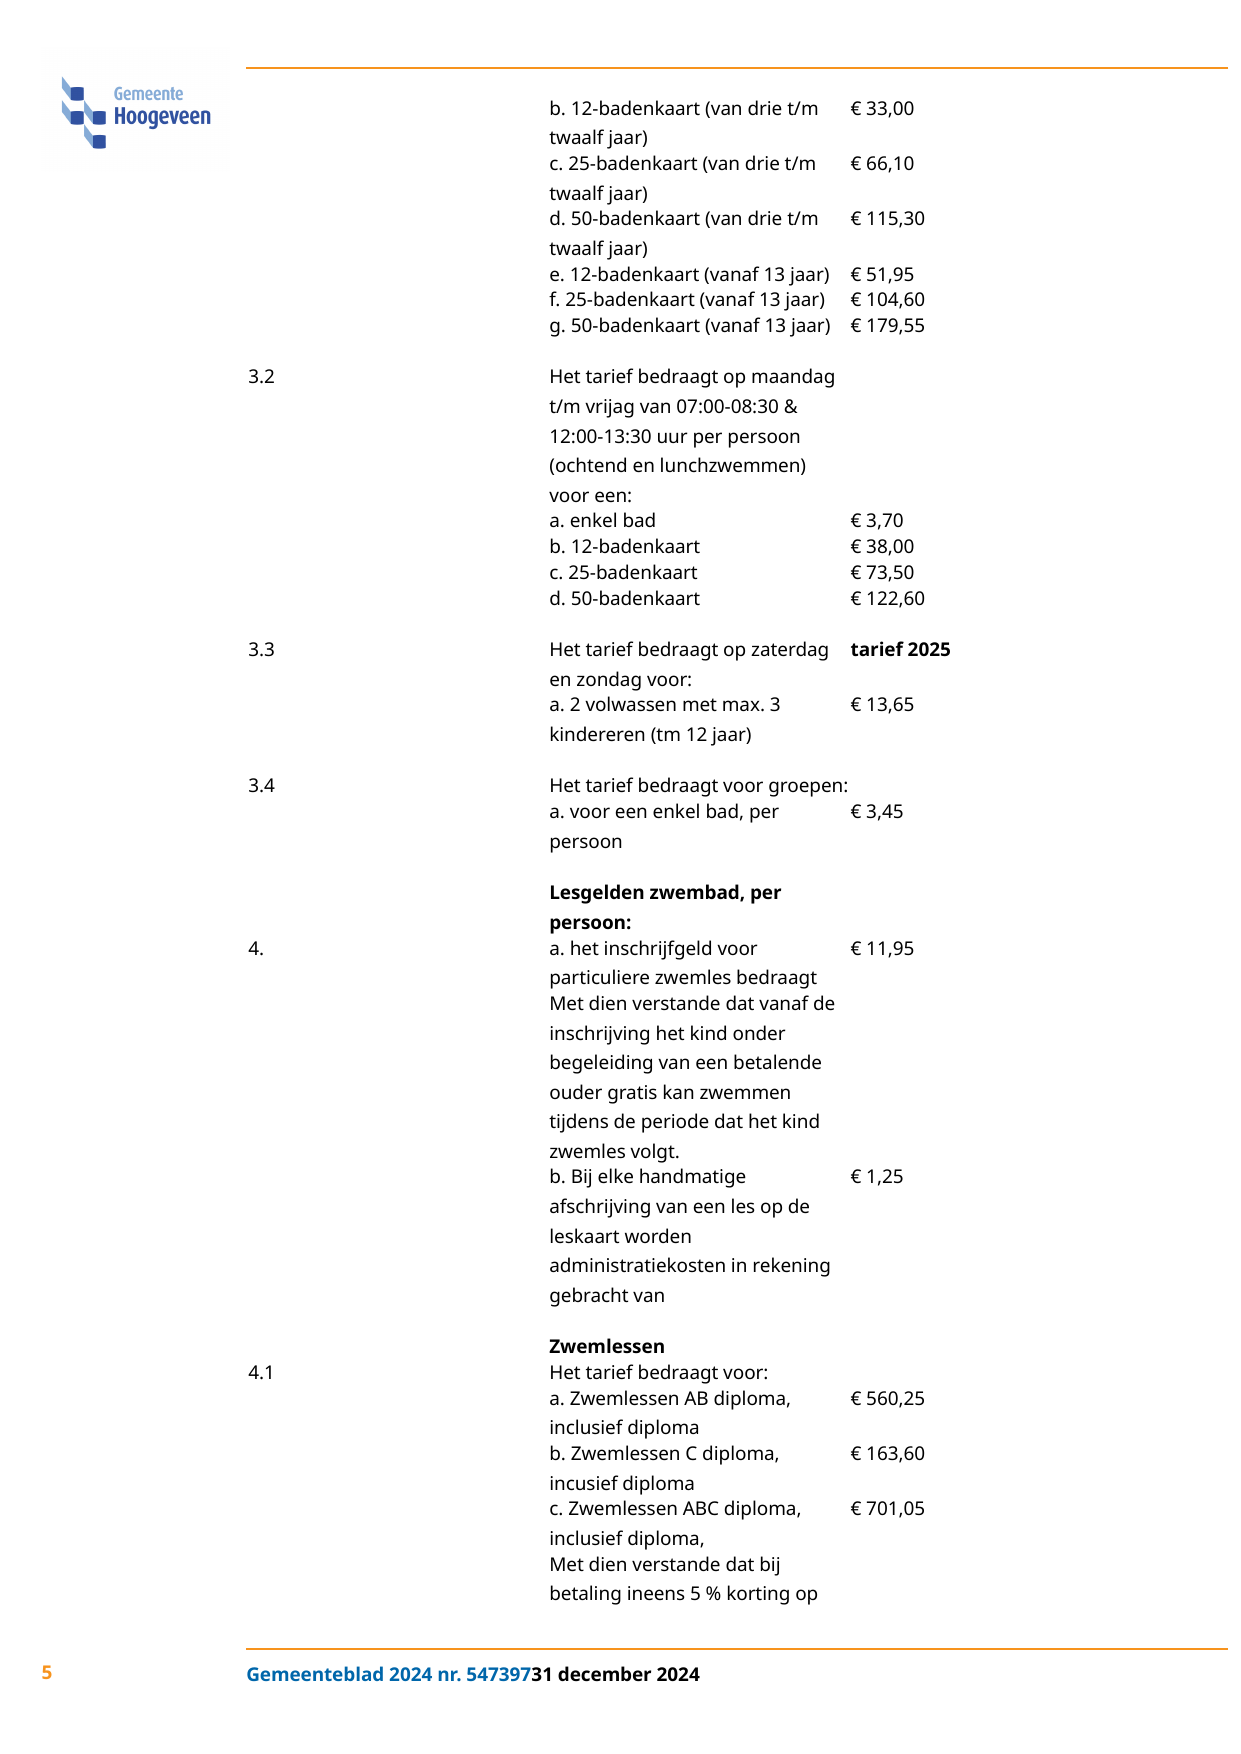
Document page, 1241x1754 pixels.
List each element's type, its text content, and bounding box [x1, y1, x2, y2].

table_cell [850, 854, 1152, 879]
table_cell [248, 611, 549, 636]
table_cell [248, 585, 549, 611]
table_cell € 13,65 [850, 692, 1152, 747]
table_cell [549, 338, 850, 364]
table_cell d. 50-badenkaart (van drie t/m twaalf jaar) [549, 205, 850, 261]
table_cell [248, 534, 549, 559]
table_cell € 33,00 [850, 95, 1152, 150]
table_cell Met dien verstande dat vanaf de inschrijving het kind onder begeleiding van een betalende ouder gratis kan zwemmen tijdens de periode dat het kind zwemles volgt. [549, 990, 850, 1164]
table_cell Het tarief bedraagt voor: [549, 1359, 850, 1385]
table_cell [549, 854, 850, 879]
table_cell [248, 692, 549, 747]
table_cell 4.1 [248, 1359, 549, 1385]
table_cell € 66,10 [850, 150, 1152, 205]
table_cell [549, 611, 850, 636]
table_cell € 104,60 [850, 286, 1152, 312]
table_cell 3.2 [248, 364, 549, 508]
table_cell tarief 2025 [850, 636, 1152, 692]
table_cell d. 50-badenkaart [549, 585, 850, 611]
table_cell [850, 611, 1152, 636]
table_cell Het tarief bedraagt voor groepen: [549, 773, 850, 798]
table_cell [248, 559, 549, 585]
table_cell [248, 854, 549, 879]
table_cell 3.4 [248, 773, 549, 798]
table_cell b. Bij elke handmatige afschrijving van een les op de leskaart worden administratiekosten in rekening gebracht van [549, 1164, 850, 1308]
table_cell a. het inschrijfgeld voor particuliere zwemles bedraagt [549, 935, 850, 990]
table_cell [248, 1496, 549, 1551]
table_cell € 560,25 [850, 1385, 1152, 1440]
table_cell € 115,30 [850, 205, 1152, 261]
table_cell [248, 338, 549, 364]
table_cell € 163,60 [850, 1440, 1152, 1496]
table_cell [850, 990, 1152, 1164]
table_cell [248, 95, 549, 150]
table_cell € 701,05 [850, 1496, 1152, 1551]
table_cell [549, 1308, 850, 1333]
picture [41, 47, 231, 172]
table_cell [850, 1359, 1152, 1385]
table_cell € 122,60 [850, 585, 1152, 611]
table_cell [850, 773, 1152, 798]
table_cell € 51,95 [850, 261, 1152, 286]
table_cell c. 25-badenkaart (van drie t/m twaalf jaar) [549, 150, 850, 205]
table_cell c. Zwemlessen ABC diploma, inclusief diploma, [549, 1496, 850, 1551]
table_cell g. 50-badenkaart (vanaf 13 jaar) [549, 312, 850, 338]
table_cell € 179,55 [850, 312, 1152, 338]
table_cell [248, 205, 549, 261]
table_cell [248, 1440, 549, 1496]
table_cell [248, 1551, 549, 1606]
table_cell [850, 338, 1152, 364]
table_cell [248, 150, 549, 205]
table_cell [248, 799, 549, 854]
table_cell [248, 286, 549, 312]
table_cell b. 12-badenkaart [549, 534, 850, 559]
table_cell [248, 1334, 549, 1359]
table_cell [248, 1385, 549, 1440]
table_cell Lesgelden zwembad, per persoon: [549, 880, 850, 935]
table_cell [850, 1551, 1152, 1606]
table_cell Zwemlessen [549, 1334, 850, 1359]
table_cell Het tarief bedraagt op zaterdag en zondag voor: [549, 636, 850, 692]
table_cell [248, 747, 549, 773]
table_cell € 73,50 [850, 559, 1152, 585]
table_cell a. 2 volwassen met max. 3 kindereren (tm 12 jaar) [549, 692, 850, 747]
table_cell € 3,45 [850, 799, 1152, 854]
table_cell a. voor een enkel bad, per persoon [549, 799, 850, 854]
table_cell f. 25-badenkaart (vanaf 13 jaar) [549, 286, 850, 312]
table_cell b. Zwemlessen C diploma, incusief diploma [549, 1440, 850, 1496]
table_cell Het tarief bedraagt op maandag t/m vrijag van 07:00-08:30 & 12:00-13:30 uur per persoon (ochtend en lunchzwemmen) voor een: [549, 364, 850, 508]
table_cell [248, 312, 549, 338]
table_cell [248, 880, 549, 935]
table_cell [248, 990, 549, 1164]
table_cell € 1,25 [850, 1164, 1152, 1308]
table_cell b. 12-badenkaart (van drie t/m twaalf jaar) [549, 95, 850, 150]
table_cell [850, 364, 1152, 508]
table_cell a. Zwemlessen AB diploma, inclusief diploma [549, 1385, 850, 1440]
table_cell [248, 1308, 549, 1333]
table_cell e. 12-badenkaart (vanaf 13 jaar) [549, 261, 850, 286]
table_cell c. 25-badenkaart [549, 559, 850, 585]
table_cell [248, 261, 549, 286]
table_cell 3.3 [248, 636, 549, 692]
table_cell [850, 1308, 1152, 1333]
table_cell [850, 1334, 1152, 1359]
table_cell € 3,70 [850, 508, 1152, 533]
table_cell [248, 1164, 549, 1308]
table_cell a. enkel bad [549, 508, 850, 533]
table_cell € 38,00 [850, 534, 1152, 559]
table_cell 4. [248, 935, 549, 990]
table_cell € 11,95 [850, 935, 1152, 990]
table_cell [248, 508, 549, 533]
table_cell [549, 747, 850, 773]
table_cell [850, 880, 1152, 935]
table_cell [850, 747, 1152, 773]
table_cell Met dien verstande dat bij betaling ineens 5 % korting op [549, 1551, 850, 1606]
